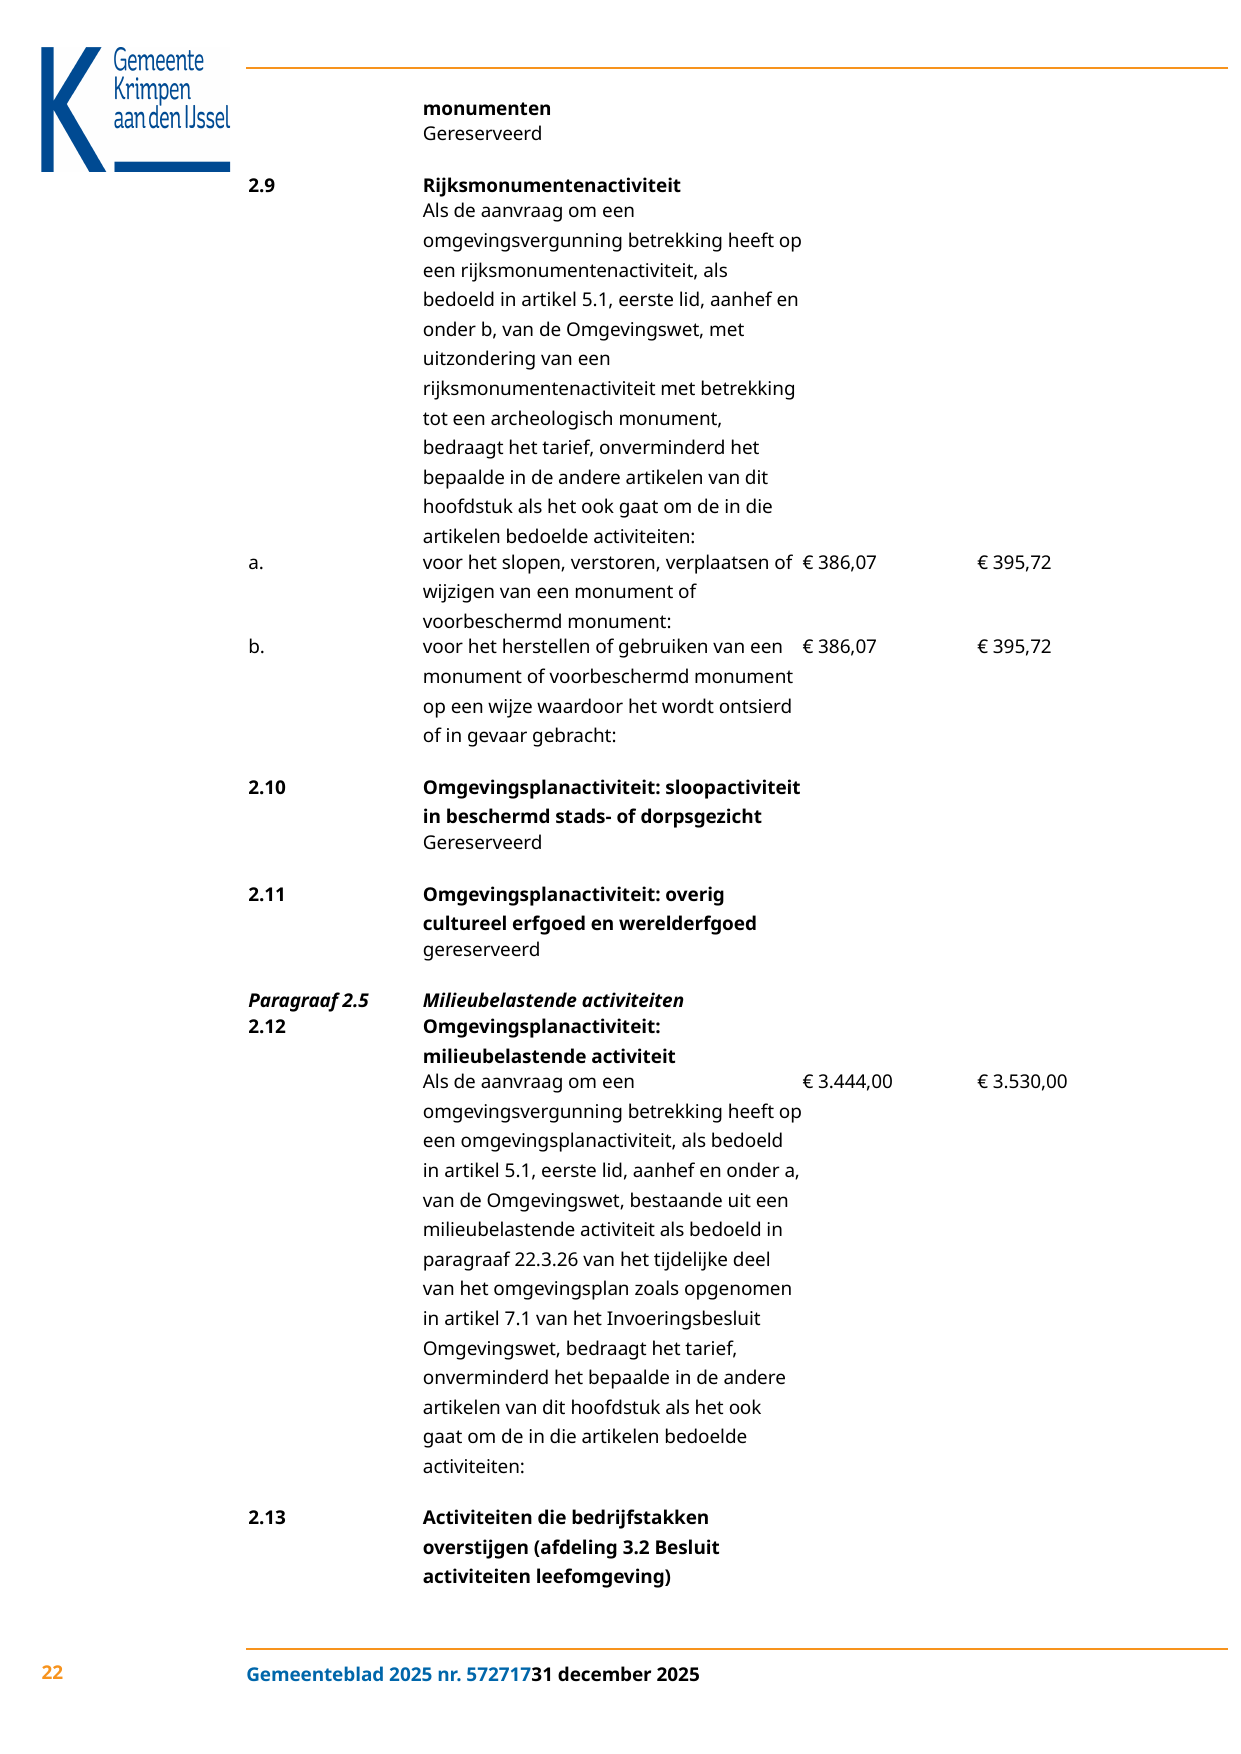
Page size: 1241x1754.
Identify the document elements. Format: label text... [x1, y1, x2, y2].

table_cell voor het herstellen of gebruiken van een monument of voorbeschermd monument op een wijze waardoor het wordt ontsierd of in gevaar gebracht: [423, 634, 802, 748]
table_cell [977, 198, 1152, 549]
table_cell [248, 1479, 423, 1504]
table_cell € 395,72 [977, 634, 1152, 748]
table_cell [977, 748, 1152, 774]
table_cell Paragraaf 2.5 [248, 988, 423, 1013]
table_cell [977, 988, 1152, 1013]
table_cell [802, 855, 977, 881]
table_cell [802, 881, 977, 936]
table_cell [977, 881, 1152, 936]
table_cell [802, 1505, 977, 1589]
table_cell 2.11 [248, 881, 423, 936]
table_cell Als de aanvraag om een omgevingsvergunning betrekking heeft op een rijksmonumentenactiviteit, als bedoeld in artikel 5.1, eerste lid, aanhef en onder b, van de Omgevingswet, met uitzondering van een rijksmonumentenactiviteit met betrekking tot een archeologisch monument, bedraagt het tarief, onverminderd het bepaalde in de andere artikelen van dit hoofdstuk als het ook gaat om de in die artikelen bedoelde activiteiten: [423, 198, 802, 549]
table_cell [248, 146, 423, 172]
table_cell [248, 936, 423, 962]
table_cell [802, 774, 977, 829]
table_cell [977, 1013, 1152, 1068]
table_cell [977, 95, 1152, 121]
table_cell € 3.444,00 [802, 1069, 977, 1479]
table_cell [977, 774, 1152, 829]
table_cell [802, 95, 977, 121]
table_cell [977, 962, 1152, 987]
table_cell [423, 748, 802, 774]
table_cell Als de aanvraag om een omgevingsvergunning betrekking heeft op een omgevingsplanactiviteit, als bedoeld in artikel 5.1, eerste lid, aanhef en onder a, van de Omgevingswet, bestaande uit een milieubelastende activiteit als bedoeld in paragraaf 22.3.26 van het tijdelijke deel van het omgevingsplan zoals opgenomen in artikel 7.1 van het Invoeringsbesluit Omgevingswet, bedraagt het tarief, onverminderd het bepaalde in de andere artikelen van dit hoofdstuk als het ook gaat om de in die artikelen bedoelde activiteiten: [423, 1069, 802, 1479]
picture [41, 47, 231, 172]
table_cell [248, 962, 423, 987]
table_cell 2.9 [248, 172, 423, 198]
table_cell [423, 146, 802, 172]
table_cell monumenten [423, 95, 802, 121]
table_cell Rijksmonumentenactiviteit [423, 172, 802, 198]
table_cell [802, 829, 977, 855]
table_cell [802, 198, 977, 549]
table_cell a. [248, 549, 423, 634]
table_cell [248, 121, 423, 146]
table_cell [248, 748, 423, 774]
table_cell [977, 829, 1152, 855]
table_cell [248, 198, 423, 549]
table_cell [802, 146, 977, 172]
table_cell Gereserveerd [423, 121, 802, 146]
table_cell 2.12 [248, 1013, 423, 1068]
table_cell [248, 1069, 423, 1479]
table_cell b. [248, 634, 423, 748]
table_cell [802, 1479, 977, 1504]
table_cell gereserveerd [423, 936, 802, 962]
table_cell voor het slopen, verstoren, verplaatsen of wijzigen van een monument of voorbeschermd monument: [423, 549, 802, 634]
table_cell [423, 962, 802, 987]
table_cell Omgevingsplanactiviteit: overig cultureel erfgoed en werelderfgoed [423, 881, 802, 936]
table_cell [977, 855, 1152, 881]
table_cell € 386,07 [802, 634, 977, 748]
table_cell 2.10 [248, 774, 423, 829]
table_cell [802, 172, 977, 198]
table_cell [248, 829, 423, 855]
table_cell [802, 936, 977, 962]
table_cell € 395,72 [977, 549, 1152, 634]
table_cell [977, 146, 1152, 172]
table_cell € 386,07 [802, 549, 977, 634]
table_cell Milieubelastende activiteiten [423, 988, 802, 1013]
table_cell [248, 855, 423, 881]
table_cell [977, 121, 1152, 146]
table_cell [977, 172, 1152, 198]
table_cell [423, 1479, 802, 1504]
table_cell [977, 1505, 1152, 1589]
table_cell [802, 121, 977, 146]
table_cell [977, 936, 1152, 962]
table_cell Omgevingsplanactiviteit: sloopactiviteit in beschermd stads- of dorpsgezicht [423, 774, 802, 829]
table_cell [977, 1479, 1152, 1504]
table_cell [802, 1013, 977, 1068]
table_cell [802, 988, 977, 1013]
table_cell [802, 962, 977, 987]
table_cell Activiteiten die bedrijfstakken overstijgen (afdeling 3.2 Besluit activiteiten leefomgeving) [423, 1505, 802, 1589]
table_cell 2.13 [248, 1505, 423, 1589]
table_cell [802, 748, 977, 774]
table_cell Omgevingsplanactiviteit: milieubelastende activiteit [423, 1013, 802, 1068]
table_cell Gereserveerd [423, 829, 802, 855]
table_cell [423, 855, 802, 881]
table_cell € 3.530,00 [977, 1069, 1152, 1479]
table_cell [248, 95, 423, 121]
